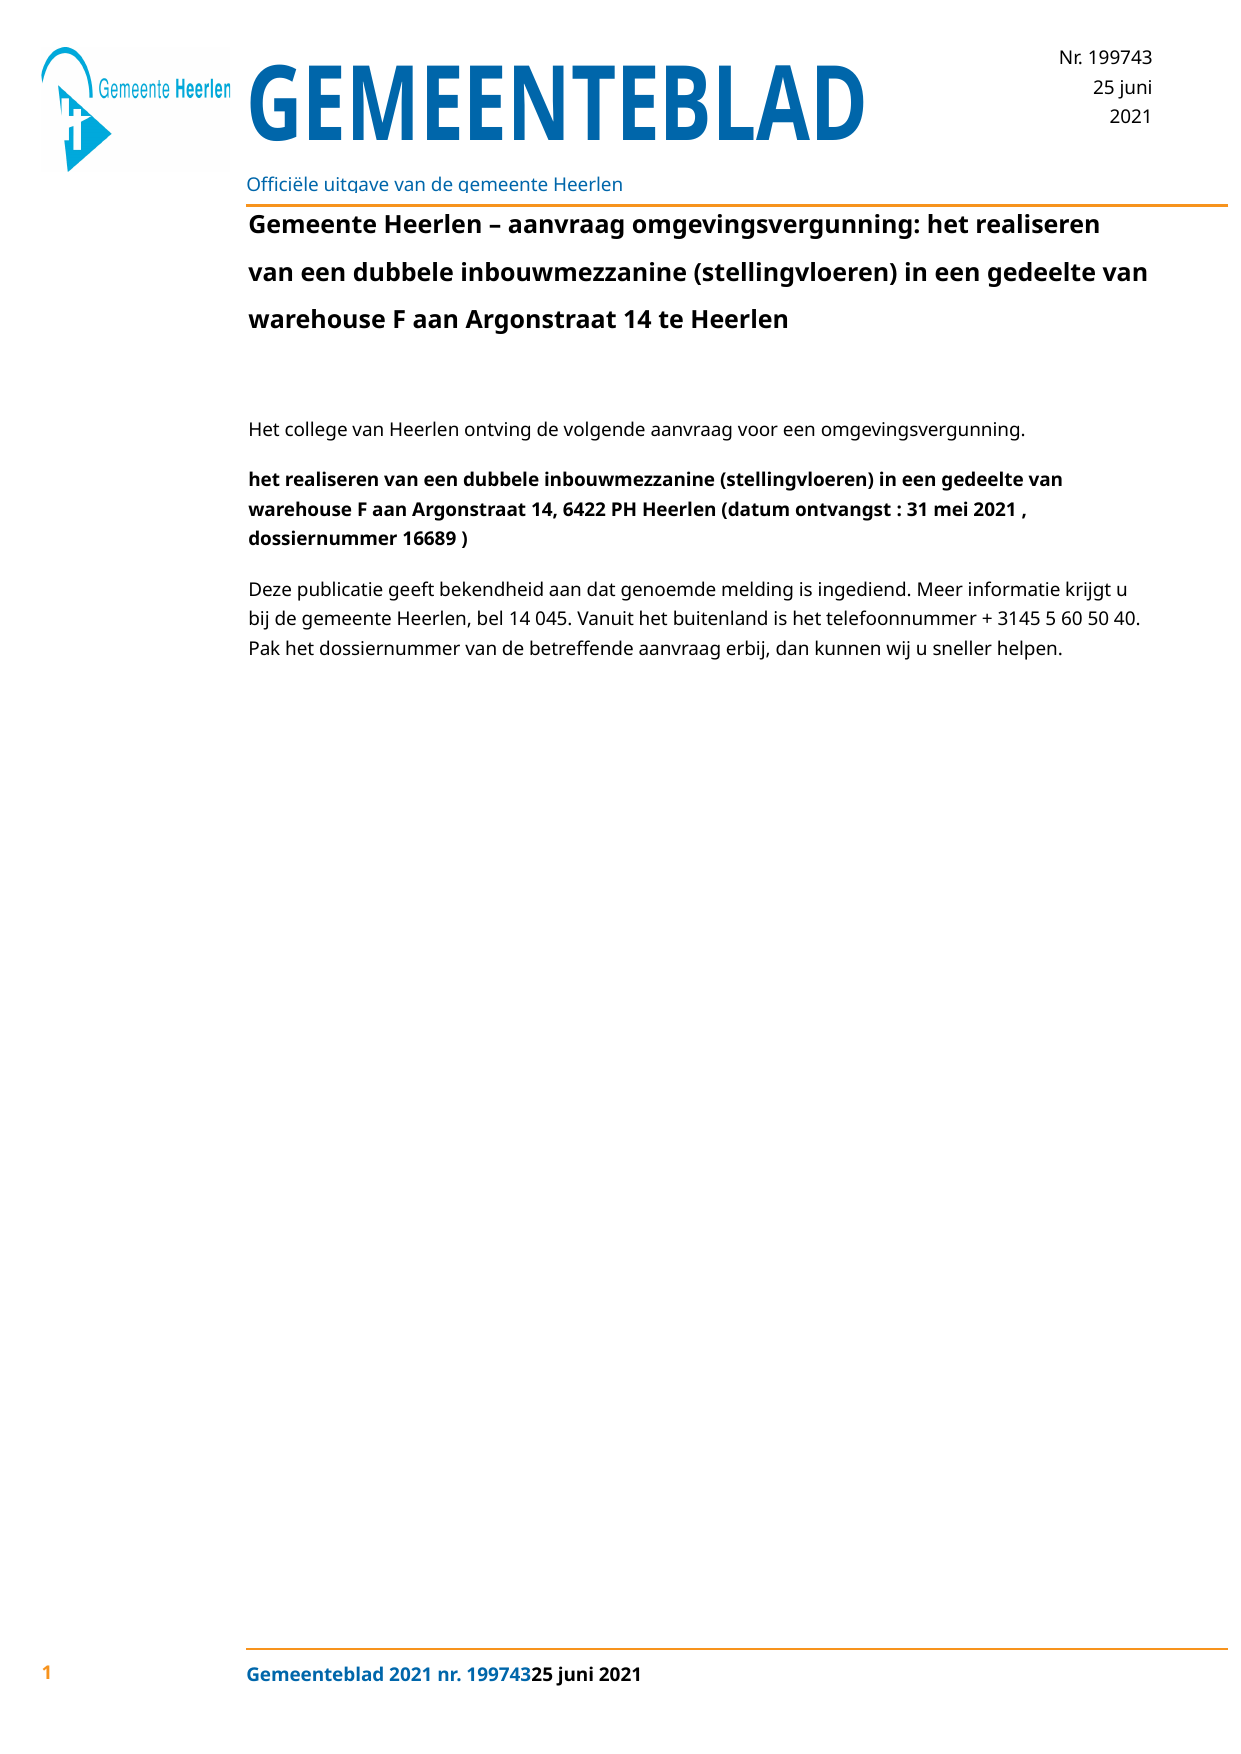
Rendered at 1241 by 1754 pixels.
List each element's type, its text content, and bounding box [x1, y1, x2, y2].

text Het college van Heerlen ontving de volgende aanvraag voor een omgevingsvergunning. [248, 416, 1152, 442]
text Deze publicatie geeft bekendheid aan dat genoemde melding is ingediend. Meer informatie krijgt u bij de gemeente Heerlen, bel 14 045. Vanuit het buitenland is het telefoonnummer + 3145 5 60 50 40. Pak het dossiernummer van de betreffende aanvraag erbij, dan kunnen wij u sneller helpen. [248, 576, 1152, 661]
text het realiseren van een dubbele inbouwmezzanine (stellingvloeren) in een gedeelte van warehouse F aan Argonstraat 14, 6422 PH Heerlen (datum ontvangst : 31 mei 2021 , dossiernummer 16689 ) [248, 466, 1152, 551]
picture [41, 47, 59, 70]
picture [41, 47, 231, 172]
text Gemeente Heerlen – aanvraag omgevingsvergunning: het realiseren van een dubbele inbouwmezzanine (stellingvloeren) in een gedeelte van warehouse F aan Argonstraat 14 te Heerlen [248, 207, 1152, 336]
